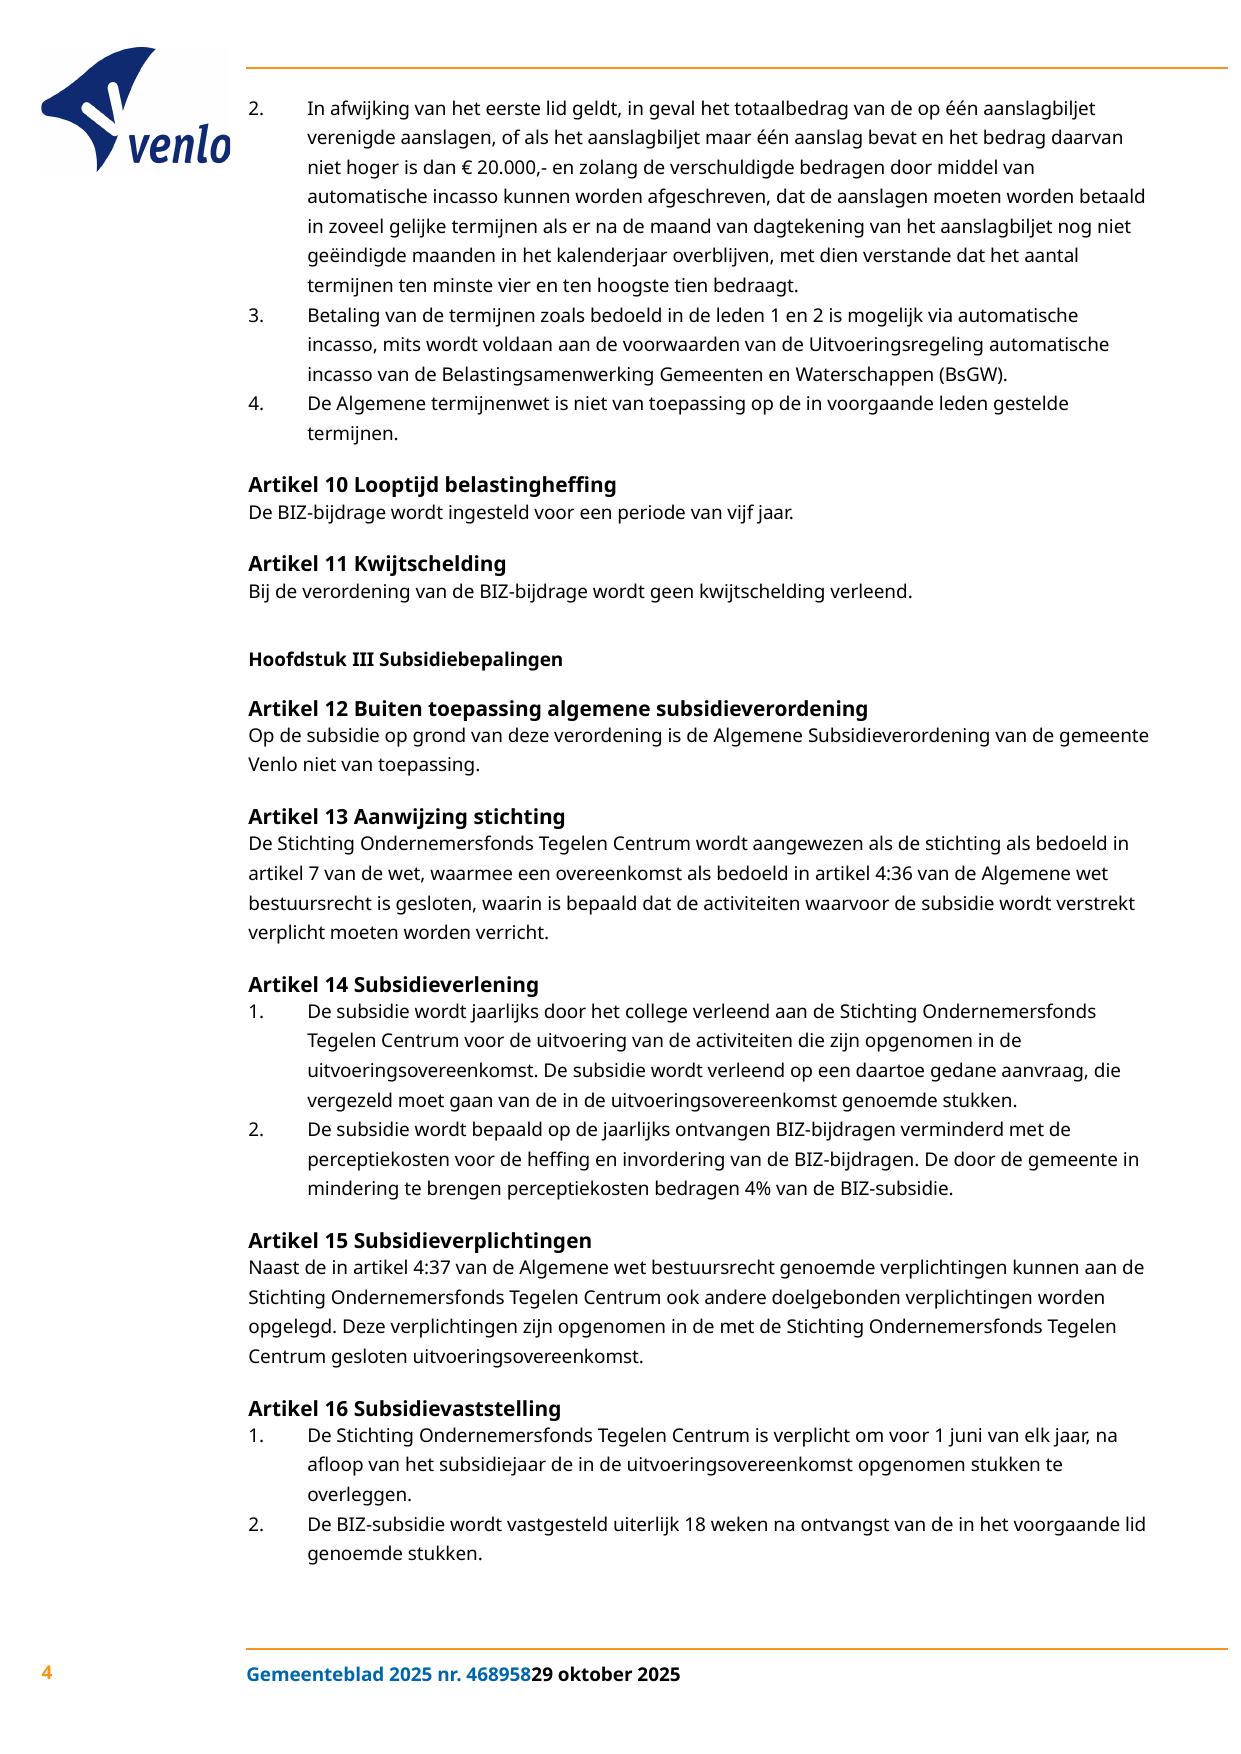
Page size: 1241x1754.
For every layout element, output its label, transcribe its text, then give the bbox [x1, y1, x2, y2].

text Artikel 10 Looptijd belastingheffing [248, 471, 1152, 499]
list De Algemene termijnenwet is niet van toepassing op de in voorgaande leden gestelde termijnen. [248, 391, 1152, 446]
picture [41, 47, 231, 172]
text De Stichting Ondernemersfonds Tegelen Centrum wordt aangewezen als de stichting als bedoeld in artikel 7 van de wet, waarmee een overeenkomst als bedoeld in artikel 4:36 van de Algemene wet bestuursrecht is gesloten, waarin is bepaald dat de activiteiten waarvoor de subsidie wordt verstrekt verplicht moeten worden verricht. [248, 831, 1152, 945]
text Hoofdstuk III Subsidiebepalingen [248, 644, 1152, 673]
list De Stichting Ondernemersfonds Tegelen Centrum is verplicht om voor 1 juni van elk jaar, na afloop van het subsidiejaar de in de uitvoeringsovereenkomst opgenomen stukken te overleggen. [248, 1422, 1152, 1507]
text Artikel 15 Subsidieverplichtingen [248, 1226, 1152, 1254]
list Betaling van de termijnen zoals bedoeld in de leden 1 en 2 is mogelijk via automatische incasso, mits wordt voldaan aan de voorwaarden van de Uitvoeringsregeling automatische incasso van de Belastingsamenwerking Gemeenten en Waterschappen (BsGW). [248, 302, 1152, 387]
text Artikel 14 Subsidieverlening [248, 970, 1152, 998]
text Naast de in artikel 4:37 van de Algemene wet bestuursrecht genoemde verplichtingen kunnen aan de Stichting Ondernemersfonds Tegelen Centrum ook andere doelgebonden verplichtingen worden opgelegd. Deze verplichtingen zijn opgenomen in de met de Stichting Ondernemersfonds Tegelen Centrum gesloten uitvoeringsovereenkomst. [248, 1254, 1152, 1369]
text Op de subsidie op grond van deze verordening is de Algemene Subsidieverordening van de gemeente Venlo niet van toepassing. [248, 722, 1152, 777]
list De subsidie wordt bepaald op de jaarlijks ontvangen BIZ-bijdragen verminderd met de perceptiekosten voor de heffing en invordering van de BIZ-bijdragen. De door de gemeente in mindering te brengen perceptiekosten bedragen 4% van de BIZ-subsidie. [248, 1116, 1152, 1201]
text Artikel 16 Subsidievaststelling [248, 1394, 1152, 1422]
text De BIZ-bijdrage wordt ingesteld voor een periode van vijf jaar. [248, 499, 1152, 525]
text Artikel 11 Kwijtschelding [248, 549, 1152, 578]
list De BIZ-subsidie wordt vastgesteld uiterlijk 18 weken na ontvangst van de in het voorgaande lid genoemde stukken. [248, 1511, 1152, 1566]
list De subsidie wordt jaarlijks door het college verleend aan de Stichting Ondernemersfonds Tegelen Centrum voor de uitvoering van de activiteiten die zijn opgenomen in de uitvoeringsovereenkomst. De subsidie wordt verleend op een daartoe gedane aanvraag, die vergezeld moet gaan van de in de uitvoeringsovereenkomst genoemde stukken. [248, 998, 1152, 1113]
list In afwijking van het eerste lid geldt, in geval het totaalbedrag van de op één aanslagbiljet verenigde aanslagen, of als het aanslagbiljet maar één aanslag bevat en het bedrag daarvan niet hoger is dan € 20.000,- en zolang de verschuldigde bedragen door middel van automatische incasso kunnen worden afgeschreven, dat de aanslagen moeten worden betaald in zoveel gelijke termijnen als er na de maand van dagtekening van het aanslagbiljet nog niet geëindigde maanden in het kalenderjaar overblijven, met dien verstande dat het aantal termijnen ten minste vier en ten hoogste tien bedraagt. [248, 95, 1152, 298]
text Artikel 13 Aanwijzing stichting [248, 802, 1152, 831]
text Bij de verordening van de BIZ-bijdrage wordt geen kwijtschelding verleend. [248, 578, 1152, 604]
text Artikel 12 Buiten toepassing algemene subsidieverordening [248, 694, 1152, 722]
